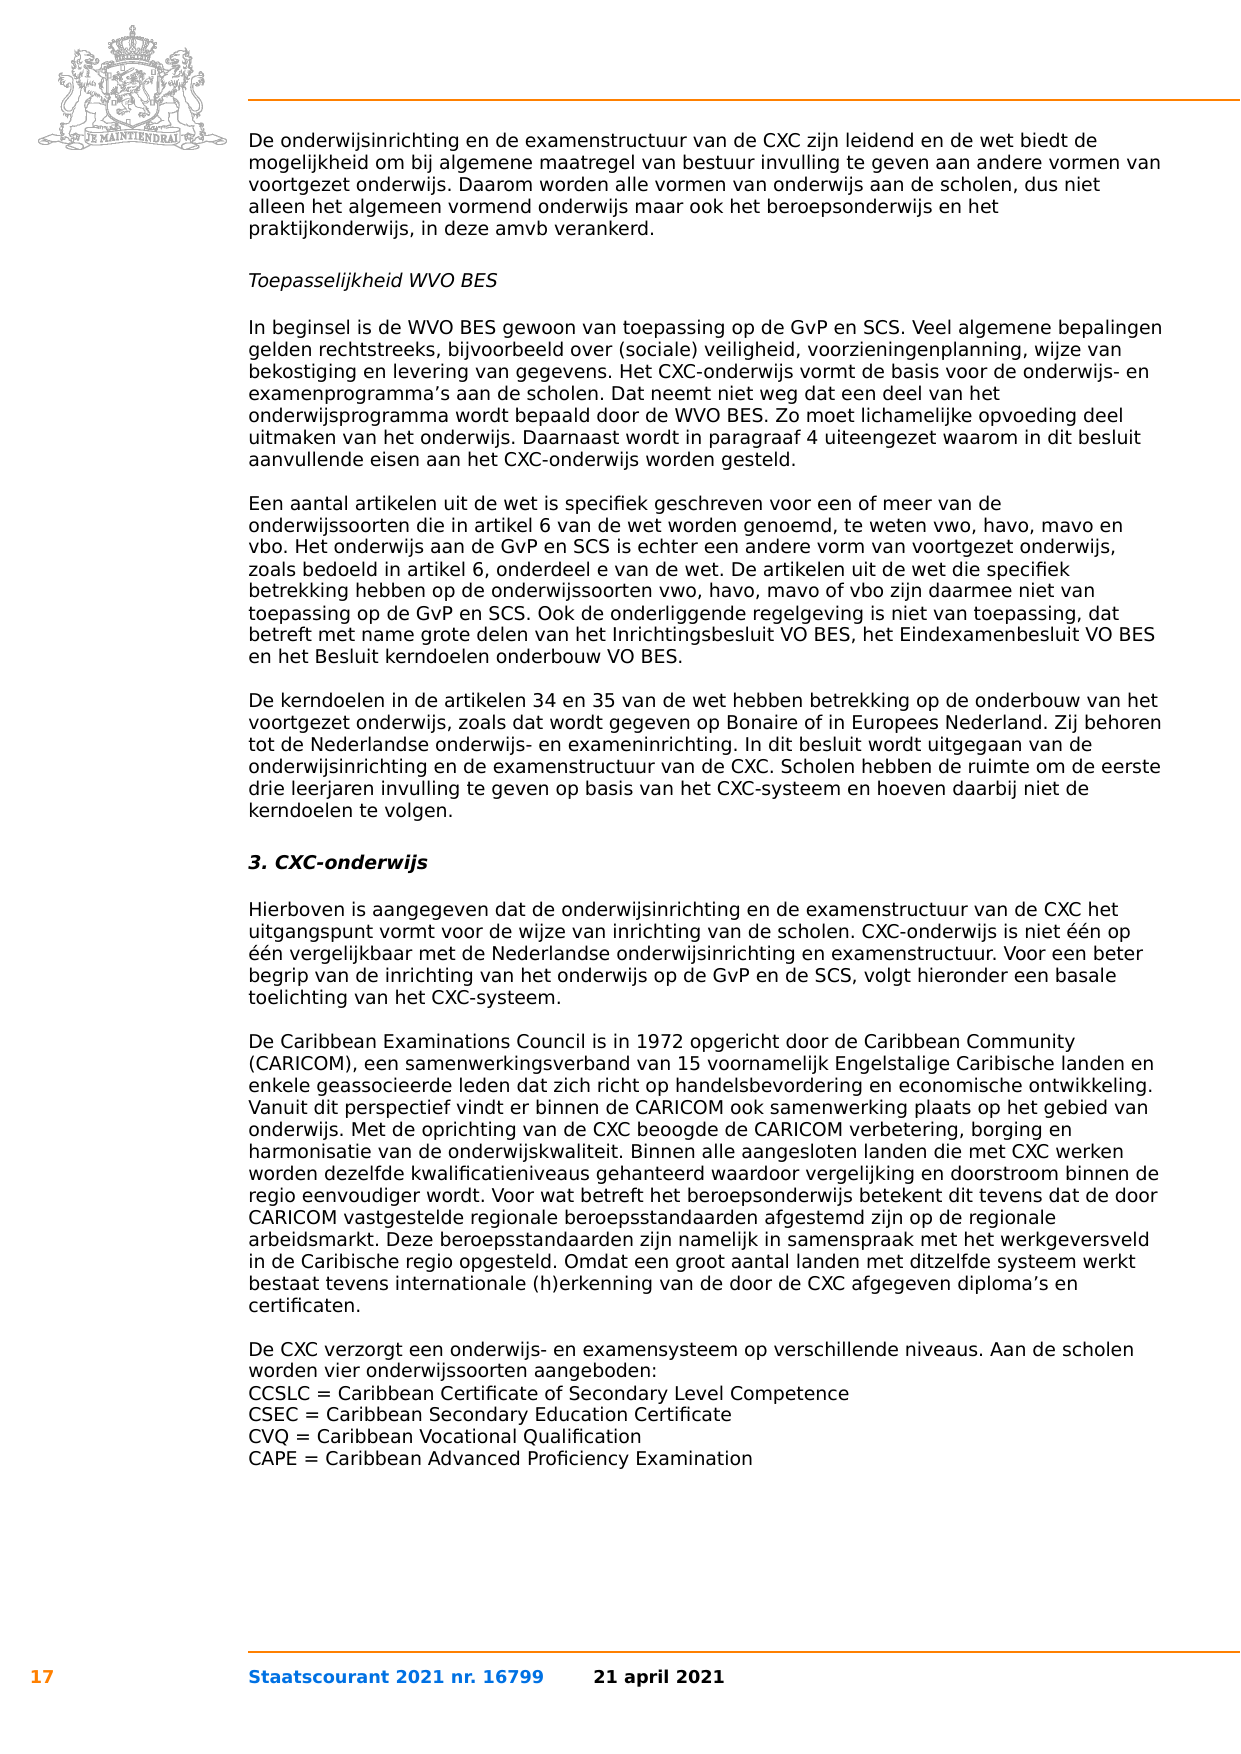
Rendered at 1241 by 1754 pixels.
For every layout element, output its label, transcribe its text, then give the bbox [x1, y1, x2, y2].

text CSEC = Caribbean Secondary Education Certificate [248, 1404, 1163, 1426]
text Hierboven is aangegeven dat de onderwijsinrichting en de examenstructuur van de CXC het uitgangspunt vormt voor de wijze van inrichting van de scholen. CXC-onderwijs is niet één op één vergelijkbaar met de Nederlandse onderwijsinrichting en examenstructuur. Voor een beter begrip van de inrichting van het onderwijs op de GvP en de SCS, volgt hieronder een basale toelichting van het CXC-systeem. [248, 899, 1163, 1009]
text CCSLC = Caribbean Certificate of Secondary Level Competence [248, 1382, 1163, 1404]
subtitle Toepasselijkheid WVO BES [248, 270, 1163, 292]
text De Caribbean Examinations Council is in 1972 opgericht door de Caribbean Community (CARICOM), een samenwerkingsverband van 15 voornamelijk Engelstalige Caribische landen en enkele geassocieerde leden dat zich richt op handelsbevordering en economische ontwikkeling. Vanuit dit perspectief vindt er binnen de CARICOM ook samenwerking plaats op het gebied van onderwijs. Met de oprichting van de CXC beoogde de CARICOM verbetering, borging en harmonisatie van de onderwijskwaliteit. Binnen alle aangesloten landen die met CXC werken worden dezelfde kwalificatieniveaus gehanteerd waardoor vergelijking en doorstroom binnen de regio eenvoudiger wordt. Voor wat betreft het beroepsonderwijs betekent dit tevens dat de door CARICOM vastgestelde regionale beroepsstandaarden afgestemd zijn op de regionale arbeidsmarkt. Deze beroepsstandaarden zijn namelijk in samenspraak met het werkgeversveld in de Caribische regio opgesteld. Omdat een groot aantal landen met ditzelfde systeem werkt bestaat tevens internationale (h)erkenning van de door de CXC afgegeven diploma’s en certificaten. [248, 1031, 1163, 1317]
picture [38, 25, 227, 150]
text De onderwijsinrichting en de examenstructuur van de CXC zijn leidend en de wet biedt de mogelijkheid om bij algemene maatregel van bestuur invulling te geven aan andere vormen van voortgezet onderwijs. Daarom worden alle vormen van onderwijs aan de scholen, dus niet alleen het algemeen vormend onderwijs maar ook het beroepsonderwijs en het praktijkonderwijs, in deze amvb verankerd. [248, 130, 1163, 240]
text De kerndoelen in de artikelen 34 en 35 van de wet hebben betrekking op de onderbouw van het voortgezet onderwijs, zoals dat wordt gegeven op Bonaire of in Europees Nederland. Zij behoren tot de Nederlandse onderwijs- en exameninrichting. In dit besluit wordt uitgegaan van de onderwijsinrichting en de examenstructuur van de CXC. Scholen hebben de ruimte om de eerste drie leerjaren invulling te geven op basis van het CXC-systeem en hoeven daarbij niet de kerndoelen te volgen. [248, 690, 1163, 822]
text CVQ = Caribbean Vocational Qualification [248, 1426, 1163, 1448]
text In beginsel is de WVO BES gewoon van toepassing op de GvP en SCS. Veel algemene bepalingen gelden rechtstreeks, bijvoorbeeld over (sociale) veiligheid, voorzieningenplanning, wijze van bekostiging en levering van gegevens. Het CXC-onderwijs vormt de basis voor de onderwijs- en examenprogramma’s aan de scholen. Dat neemt niet weg dat een deel van het onderwijsprogramma wordt bepaald door de WVO BES. Zo moet lichamelijke opvoeding deel uitmaken van het onderwijs. Daarnaast wordt in paragraaf 4 uiteengezet waarom in dit besluit aanvullende eisen aan het CXC-onderwijs worden gesteld. [248, 317, 1163, 471]
subtitle 3. CXC-onderwijs [248, 852, 1163, 874]
text CAPE = Caribbean Advanced Proficiency Examination [248, 1448, 1163, 1470]
text Een aantal artikelen uit de wet is specifiek geschreven voor een of meer van de onderwijssoorten die in artikel 6 van de wet worden genoemd, te weten vwo, havo, mavo en vbo. Het onderwijs aan de GvP en SCS is echter een andere vorm van voortgezet onderwijs, zoals bedoeld in artikel 6, onderdeel e van de wet. De artikelen uit de wet die specifiek betrekking hebben op de onderwijssoorten vwo, havo, mavo of vbo zijn daarmee niet van toepassing op de GvP en SCS. Ook de onderliggende regelgeving is niet van toepassing, dat betreft met name grote delen van het Inrichtingsbesluit VO BES, het Eindexamenbesluit VO BES en het Besluit kerndoelen onderbouw VO BES. [248, 492, 1163, 668]
text De CXC verzorgt een onderwijs- en examensysteem op verschillende niveaus. Aan de scholen worden vier onderwijssoorten aangeboden: [248, 1338, 1163, 1382]
